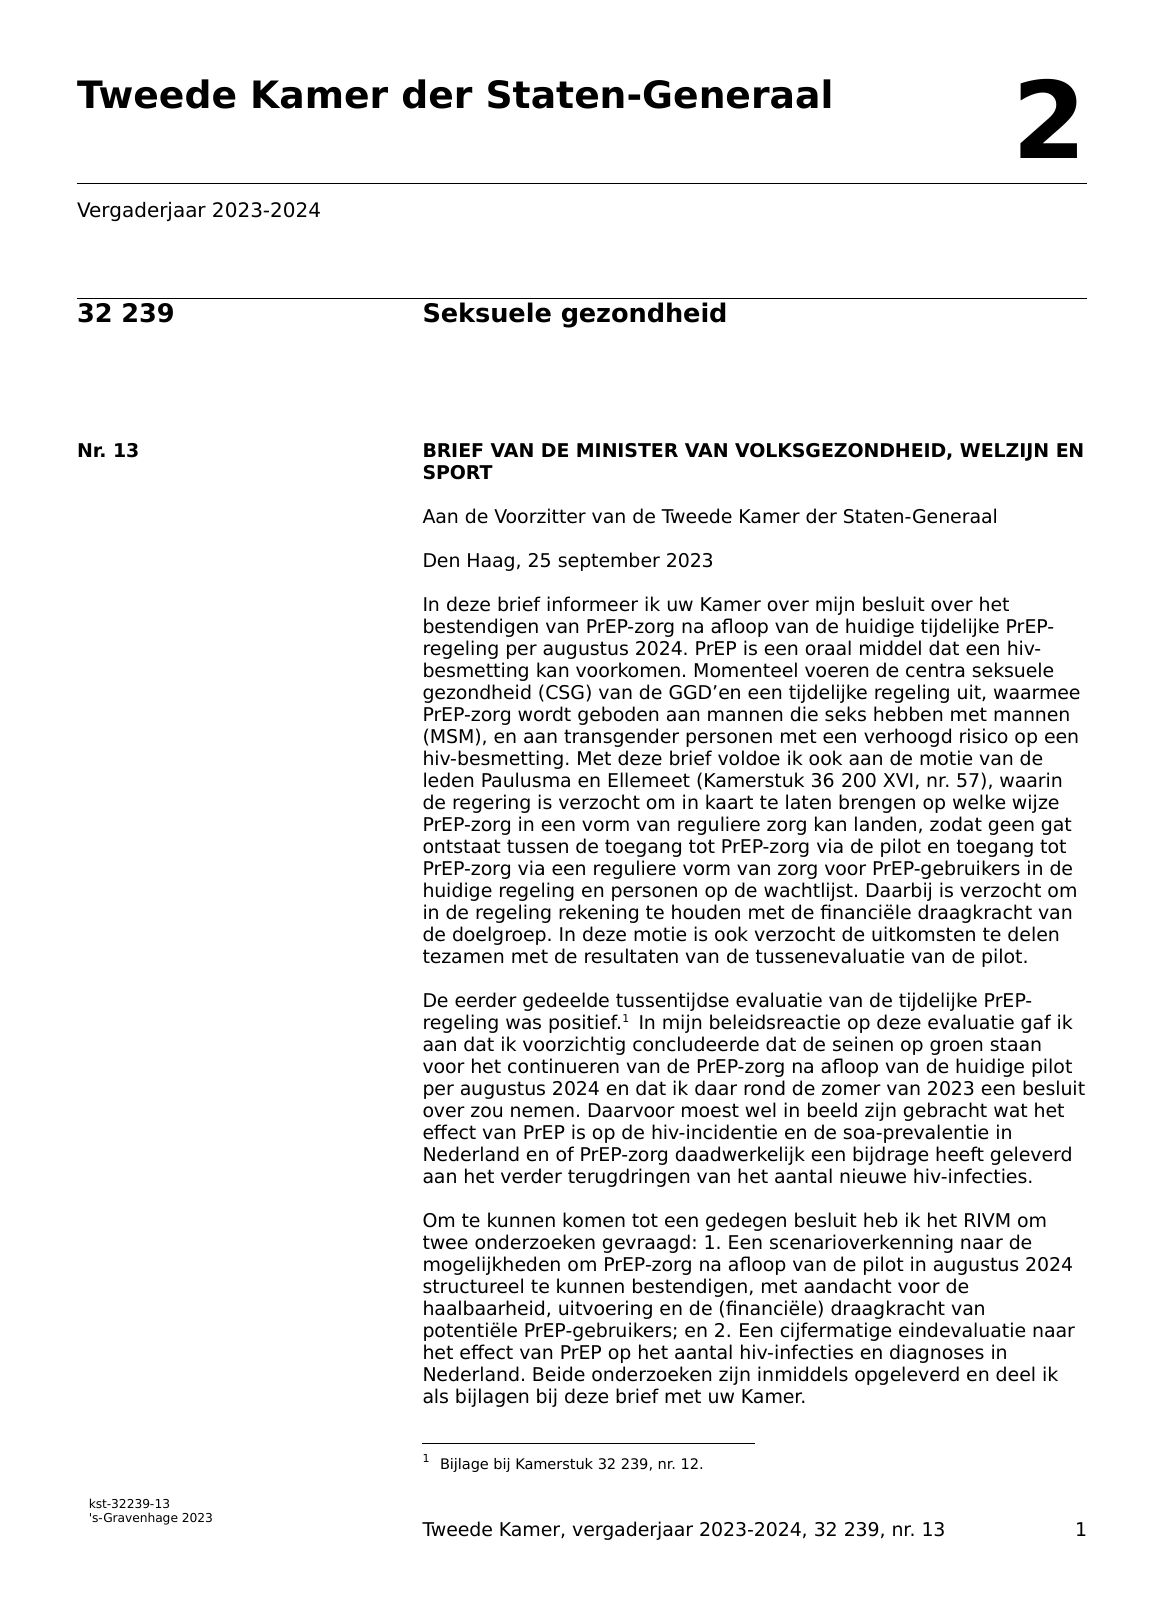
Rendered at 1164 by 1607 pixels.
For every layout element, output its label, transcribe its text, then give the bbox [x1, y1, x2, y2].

table_cell Vergaderjaar 2023-2024 [77, 184, 1087, 298]
subtitle 32 239 Seksuele gezondheid [77, 299, 1087, 329]
text kst-32239-13 [88, 1497, 323, 1511]
table_header 2 [886, 59, 1087, 183]
table_header Tweede Kamer der Staten-Generaal [77, 59, 886, 183]
text Om te kunnen komen tot een gedegen besluit heb ik het RIVM om twee onderzoeken gevraagd: 1. Een scenarioverkenning naar de mogelijkheden om PrEP-zorg na afloop van de pilot in augustus 2024 structureel te kunnen bestendigen, met aandacht voor de haalbaarheid, uitvoering en de (financiële) draagkracht van potentiële PrEP-gebruikers; en 2. Een cijfermatige eindevaluatie naar het effect van PrEP op het aantal hiv-infecties en diagnoses in Nederland. Beide onderzoeken zijn inmiddels opgeleverd en deel ik als bijlagen bij deze brief met uw Kamer. [422, 1210, 1087, 1408]
text 's-Gravenhage 2023 [88, 1511, 323, 1525]
text Aan de Voorzitter van de Tweede Kamer der Staten-Generaal [422, 506, 1087, 528]
text De eerder gedeelde tussentijdse evaluatie van de tijdelijke PrEP-regeling was positief. In mijn beleidsreactie op deze evaluatie gaf ik aan dat ik voorzichtig concludeerde dat de seinen op groen staan voor het continueren van de PrEP-zorg na afloop van de huidige pilot per augustus 2024 en dat ik daar rond de zomer van 2023 een besluit over zou nemen. Daarvoor moest wel in beeld zijn gebracht wat het effect van PrEP is op de hiv-incidentie en de soa-prevalentie in Nederland en of PrEP-zorg daadwerkelijk een bijdrage heeft geleverd aan het verder terugdringen van het aantal nieuwe hiv-infecties. [422, 990, 1087, 1188]
text In deze brief informeer ik uw Kamer over mijn besluit over het bestendigen van PrEP-zorg na afloop van de huidige tijdelijke PrEP-regeling per augustus 2024. PrEP is een oraal middel dat een hiv-besmetting kan voorkomen. Momenteel voeren de centra seksuele gezondheid (CSG) van de GGD’en een tijdelijke regeling uit, waarmee PrEP-zorg wordt geboden aan mannen die seks hebben met mannen (MSM), en aan transgender personen met een verhoogd risico op een hiv-besmetting. Met deze brief voldoe ik ook aan de motie van de leden Paulusma en Ellemeet (Kamerstuk 36 200 XVI, nr. 57), waarin de regering is verzocht om in kaart te laten brengen op welke wijze PrEP-zorg in een vorm van reguliere zorg kan landen, zodat geen gat ontstaat tussen de toegang tot PrEP-zorg via de pilot en toegang tot PrEP-zorg via een reguliere vorm van zorg voor PrEP-gebruikers in de huidige regeling en personen op de wachtlijst. Daarbij is verzocht om in de regeling rekening te houden met de financiële draagkracht van de doelgroep. In deze motie is ook verzocht de uitkomsten te delen tezamen met de resultaten van de tussenevaluatie van de pilot. [422, 594, 1087, 968]
subtitle Nr. 13 BRIEF VAN DE MINISTER VAN VOLKSGEZONDHEID, WELZIJN EN SPORT [77, 440, 1087, 484]
text Bijlage bij Kamerstuk 32 239, nr. 12. [422, 1452, 1087, 1474]
text Den Haag, 25 september 2023 [422, 550, 1087, 572]
